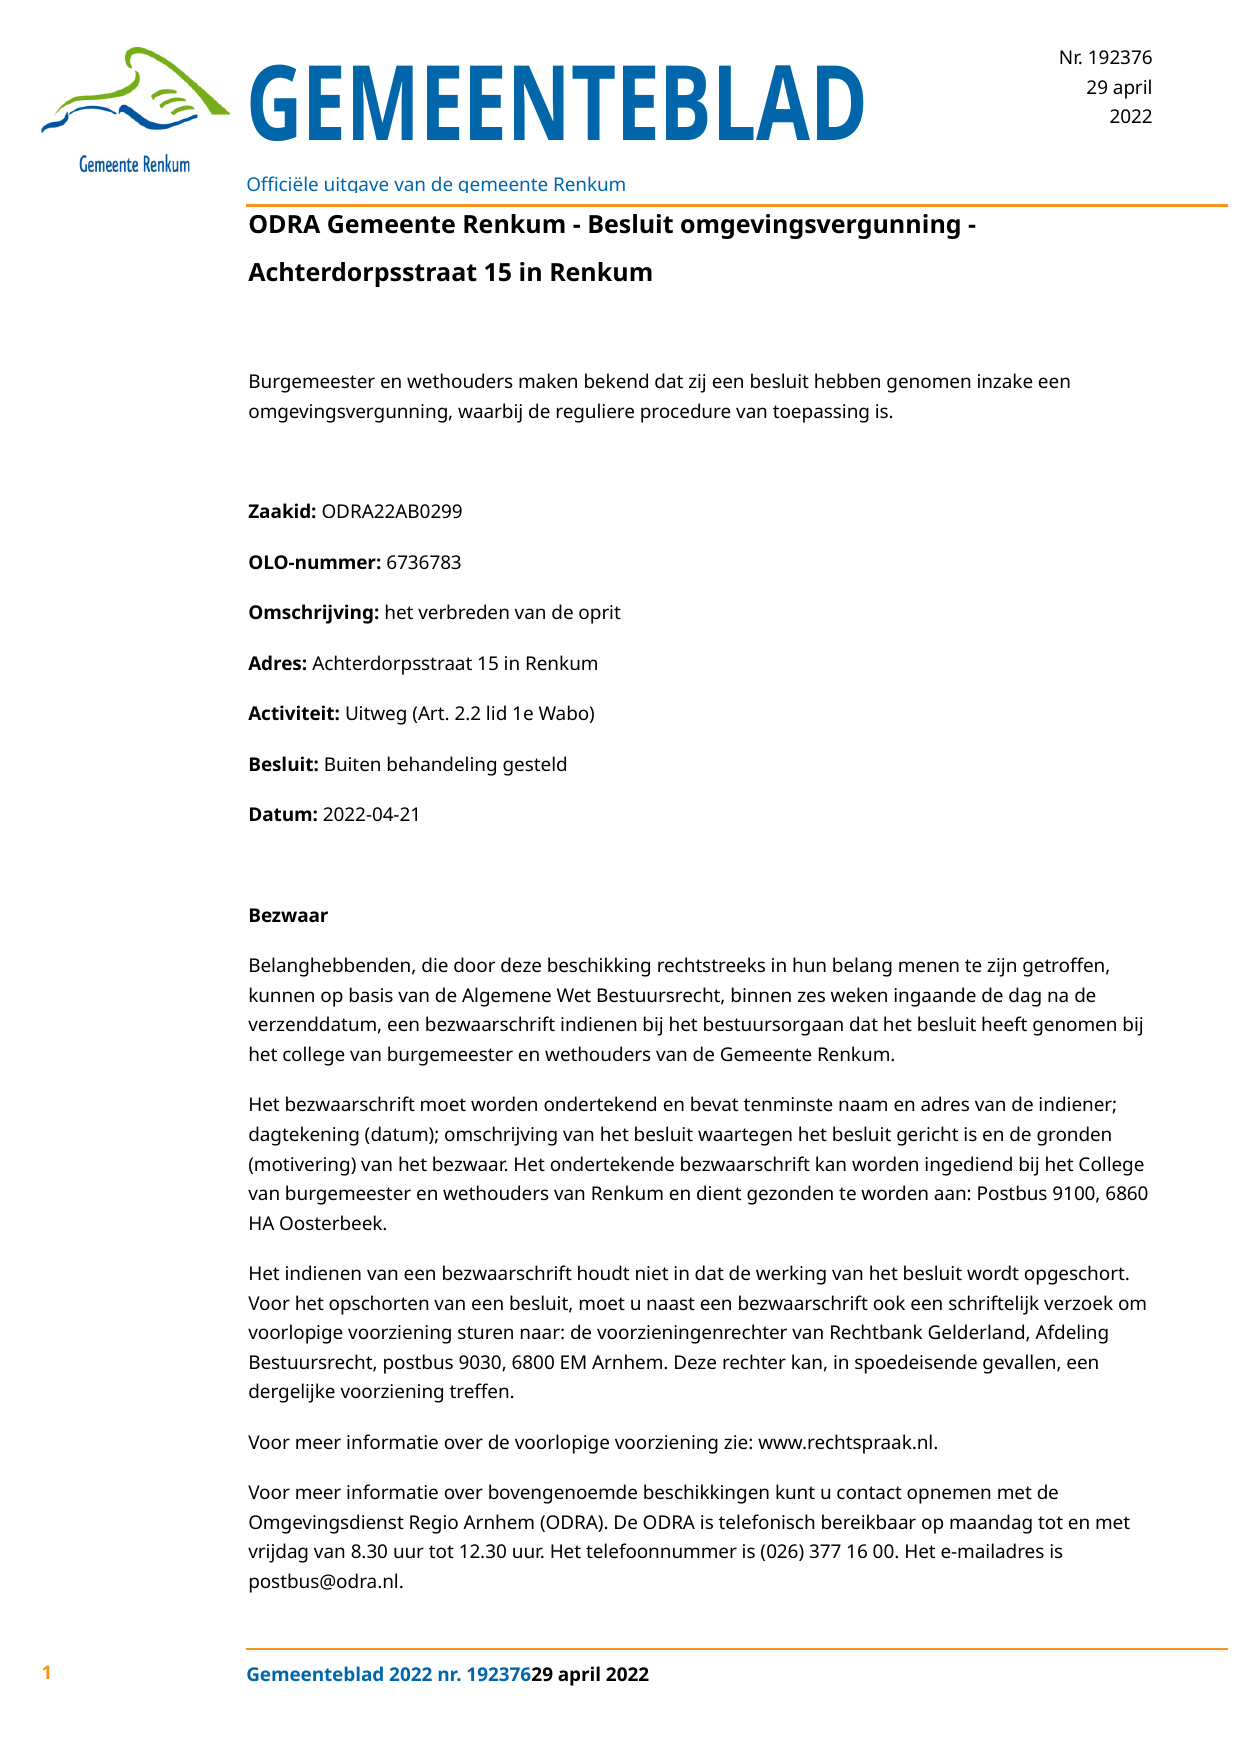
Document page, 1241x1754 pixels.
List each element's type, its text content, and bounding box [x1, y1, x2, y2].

text Besluit: Buiten behandeling gesteld [248, 751, 1152, 777]
text Burgemeester en wethouders maken bekend dat zij een besluit hebben genomen inzake een omgevingsvergunning, waarbij de reguliere procedure van toepassing is. [248, 368, 1152, 424]
picture [41, 47, 231, 172]
text Omschrijving: het verbreden van de oprit [248, 599, 1152, 625]
text ODRA Gemeente Renkum - Besluit omgevingsvergunning - Achterdorpsstraat 15 in Renkum [248, 207, 1152, 288]
text Belanghebbenden, die door deze beschikking rechtstreeks in hun belang menen te zijn getroffen, kunnen op basis van de Algemene Wet Bestuursrecht, binnen zes weken ingaande de dag na de verzenddatum, een bezwaarschrift indienen bij het bestuursorgaan dat het besluit heeft genomen bij het college van burgemeester en wethouders van de Gemeente Renkum. [248, 952, 1152, 1067]
text Voor meer informatie over de voorlopige voorziening zie: www.rechtspraak.nl. [248, 1429, 1152, 1455]
text Zaakid: ODRA22AB0299 [248, 499, 1152, 524]
text Het indienen van een bezwaarschrift houdt niet in dat de werking van het besluit wordt opgeschort. Voor het opschorten van een besluit, moet u naast een bezwaarschrift ook een schriftelijk verzoek om voorlopige voorziening sturen naar: de voorzieningenrechter van Rechtbank Gelderland, Afdeling Bestuursrecht, postbus 9030, 6800 EM Arnhem. Deze rechter kan, in spoedeisende gevallen, een dergelijke voorziening treffen. [248, 1260, 1152, 1404]
text OLO-nummer: 6736783 [248, 549, 1152, 575]
text Adres: Achterdorpsstraat 15 in Renkum [248, 650, 1152, 676]
text Activiteit: Uitweg (Art. 2.2 lid 1e Wabo) [248, 700, 1152, 726]
text Datum: 2022-04-21 [248, 801, 1152, 827]
text Voor meer informatie over bovengenoemde beschikkingen kunt u contact opnemen met de Omgevingsdienst Regio Arnhem (ODRA). De ODRA is telefonisch bereikbaar op maandag tot en met vrijdag van 8.30 uur tot 12.30 uur. Het telefoonnummer is (026) 377 16 00. Het e-mailadres is postbus@odra.nl. [248, 1479, 1152, 1594]
text Bezwaar [248, 902, 1152, 928]
text Het bezwaarschrift moet worden ondertekend en bevat tenminste naam en adres van de indiener; dagtekening (datum); omschrijving van het besluit waartegen het besluit gericht is en de gronden (motivering) van het bezwaar. Het ondertekende bezwaarschrift kan worden ingediend bij het College van burgemeester en wethouders van Renkum en dient gezonden te worden aan: Postbus 9100, 6860 HA Oosterbeek. [248, 1092, 1152, 1236]
